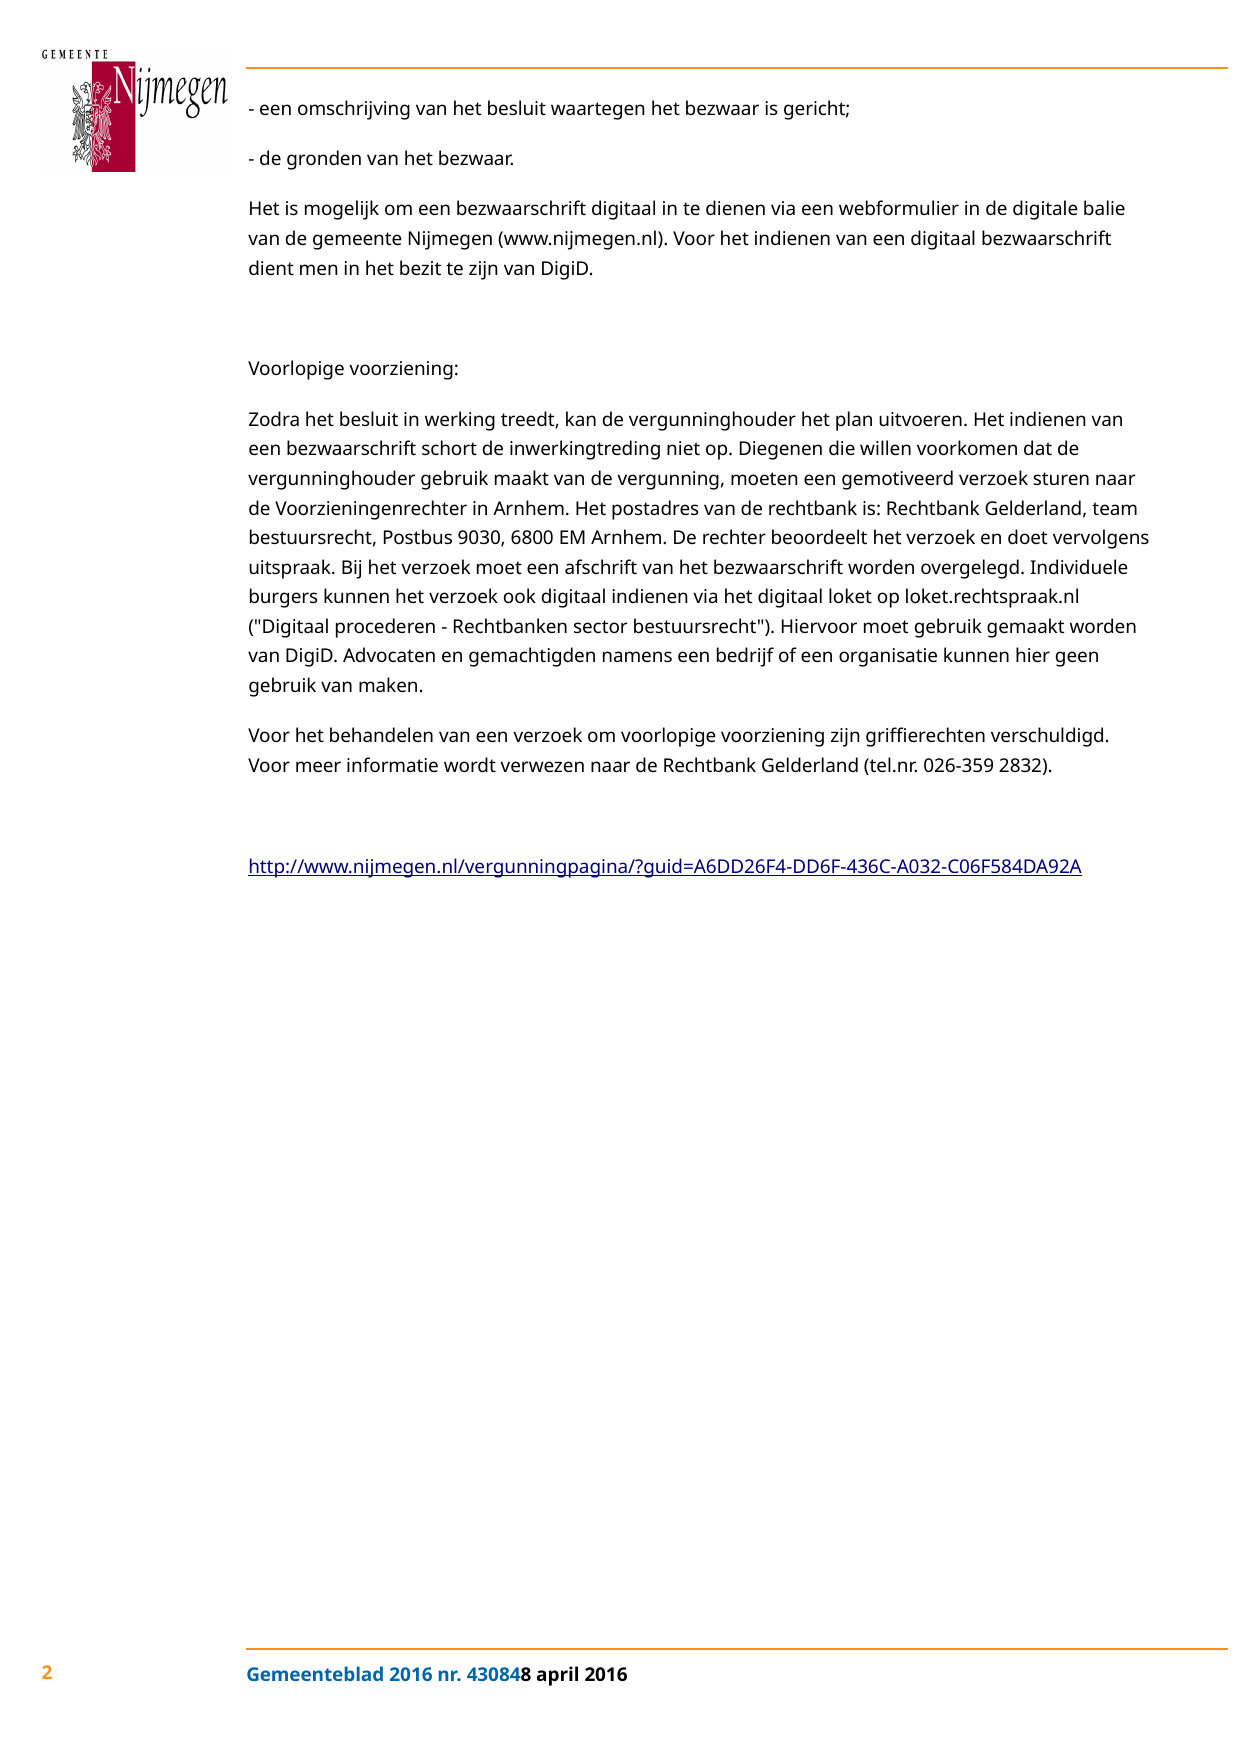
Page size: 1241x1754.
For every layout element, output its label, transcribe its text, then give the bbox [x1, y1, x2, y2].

picture [41, 47, 231, 172]
text Zodra het besluit in werking treedt, kan de vergunninghouder het plan uitvoeren. Het indienen van een bezwaarschrift schort de inwerkingtreding niet op. Diegenen die willen voorkomen dat de vergunninghouder gebruik maakt van de vergunning, moeten een gemotiveerd verzoek sturen naar de Voorzieningenrechter in Arnhem. Het postadres van de rechtbank is: Rechtbank Gelderland, team bestuursrecht, Postbus 9030, 6800 EM Arnhem. De rechter beoordeelt het verzoek en doet vervolgens uitspraak. Bij het verzoek moet een afschrift van het bezwaarschrift worden overgelegd. Individuele burgers kunnen het verzoek ook digitaal indienen via het digitaal loket op loket.rechtspraak.nl ("Digitaal procederen - Rechtbanken sector bestuursrecht"). Hiervoor moet gebruik gemaakt worden van DigiD. Advocaten en gemachtigden namens een bedrijf of een organisatie kunnen hier geen gebruik van maken. [248, 406, 1152, 698]
text - de gronden van het bezwaar. [248, 145, 1152, 171]
text http://www.nijmegen.nl/vergunningpagina/?guid=A6DD26F4-DD6F-436C-A032-C06F584DA92A [248, 853, 1152, 879]
text Het is mogelijk om een bezwaarschrift digitaal in te dienen via een webformulier in de digitale balie van de gemeente Nijmegen (www.nijmegen.nl). Voor het indienen van een digitaal bezwaarschrift dient men in het bezit te zijn van DigiD. [248, 196, 1152, 281]
text Voor het behandelen van een verzoek om voorlopige voorziening zijn griffierechten verschuldigd. Voor meer informatie wordt verwezen naar de Rechtbank Gelderland (tel.nr. 026-359 2832). [248, 723, 1152, 778]
text Voorlopige voorziening: [248, 356, 1152, 381]
text - een omschrijving van het besluit waartegen het bezwaar is gericht; [248, 95, 1152, 121]
